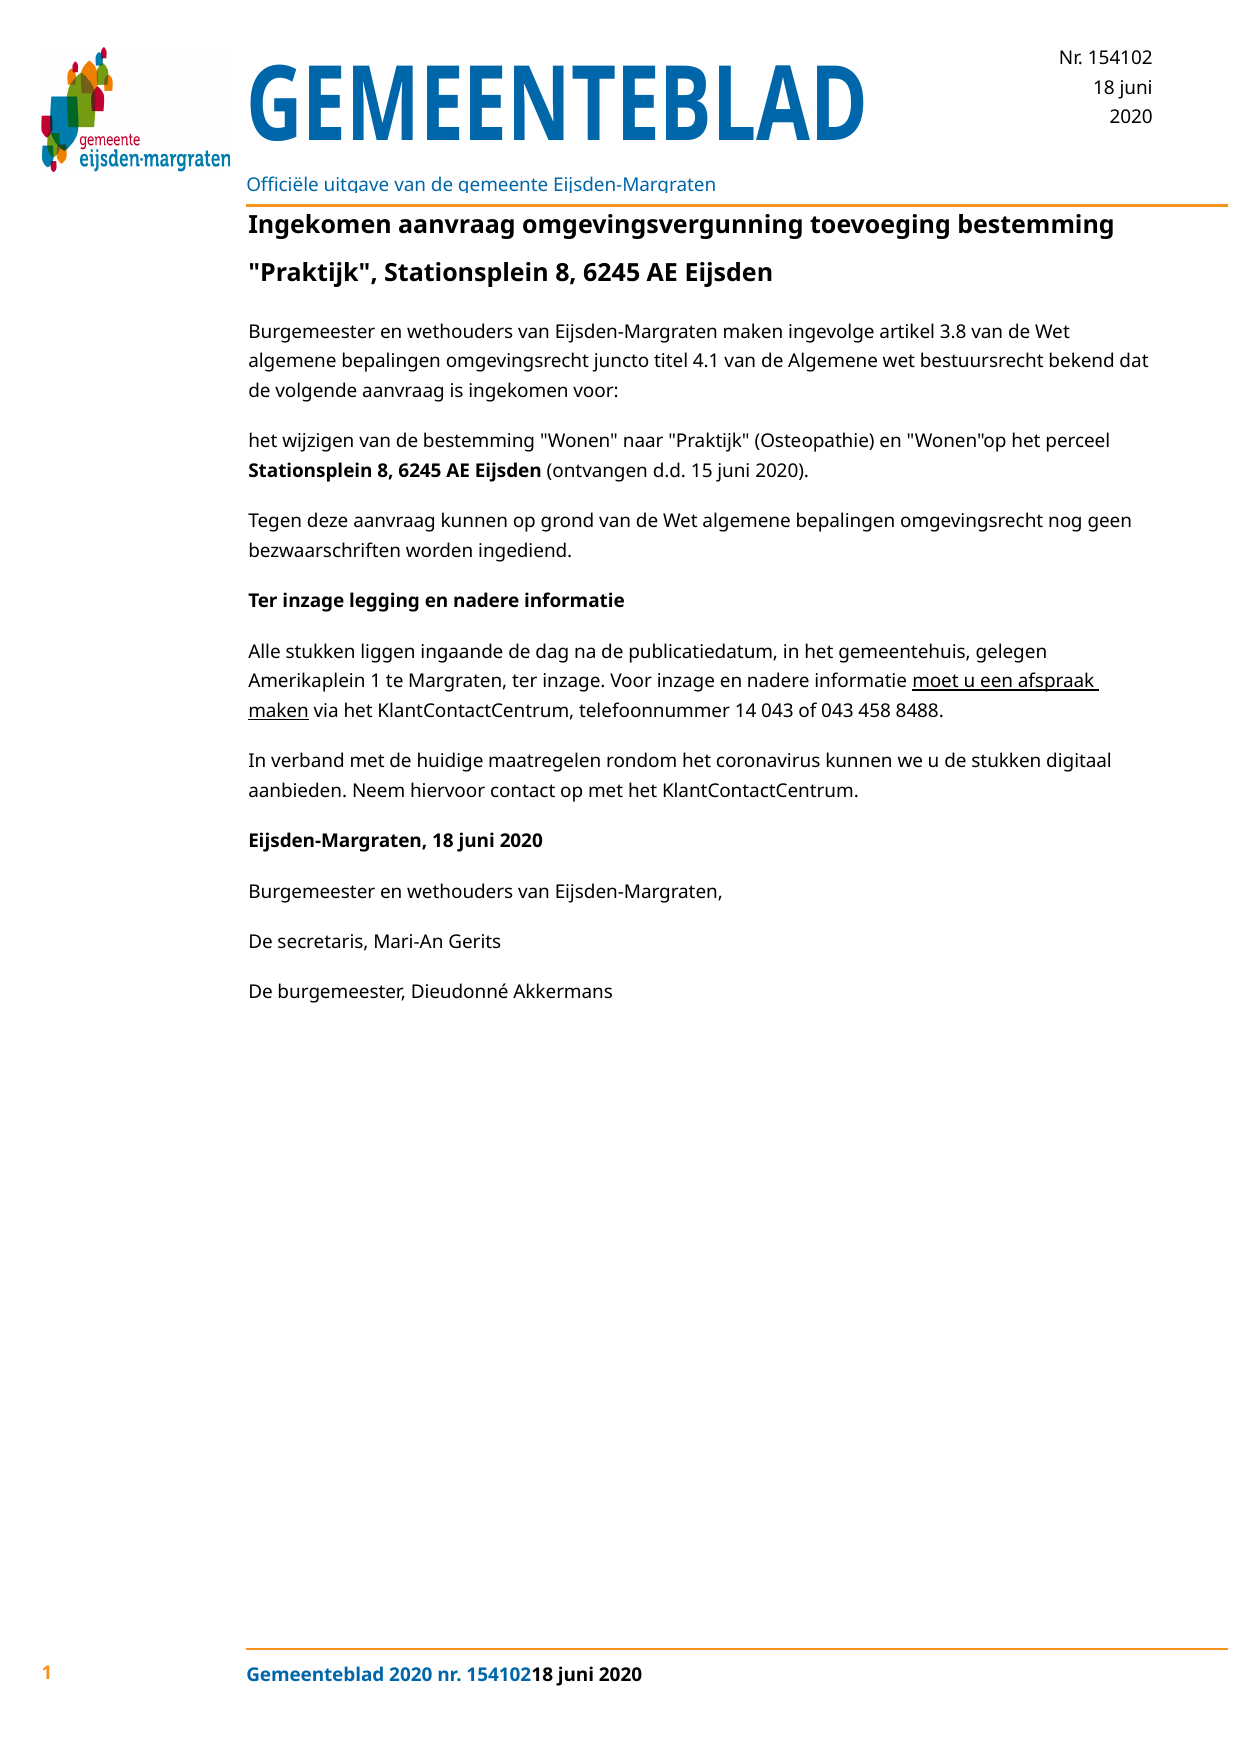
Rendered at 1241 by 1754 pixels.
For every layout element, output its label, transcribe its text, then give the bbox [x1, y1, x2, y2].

text In verband met de huidige maatregelen rondom het coronavirus kunnen we u de stukken digitaal aanbieden. Neem hiervoor contact op met het KlantContactCentrum. [248, 747, 1152, 803]
text Ingekomen aanvraag omgevingsvergunning toevoeging bestemming "Praktijk", Stationsplein 8, 6245 AE Eijsden [248, 207, 1152, 288]
text Tegen deze aanvraag kunnen op grond van de Wet algemene bepalingen omgevingsrecht nog geen bezwaarschriften worden ingediend. [248, 507, 1152, 563]
text Ter inzage legging en nadere informatie [248, 587, 1152, 613]
text Burgemeester en wethouders van Eijsden-Margraten maken ingevolge artikel 3.8 van de Wet algemene bepalingen omgevingsrecht juncto titel 4.1 van de Algemene wet bestuursrecht bekend dat de volgende aanvraag is ingekomen voor: [248, 318, 1152, 403]
picture [41, 47, 231, 172]
text het wijzigen van de bestemming "Wonen" naar "Praktijk" (Osteopathie) en "Wonen"op het perceel Stationsplein 8, 6245 AE Eijsden (ontvangen d.d. 15 juni 2020). [248, 427, 1152, 483]
text De secretaris, Mari-An Gerits [248, 928, 1152, 954]
text De burgemeester, Dieudonné Akkermans [248, 979, 1152, 1004]
text Eijsden-Margraten, 18 juni 2020 [248, 827, 1152, 853]
text Burgemeester en wethouders van Eijsden-Margraten, [248, 878, 1152, 904]
text Alle stukken liggen ingaande de dag na de publicatiedatum, in het gemeentehuis, gelegen Amerikaplein 1 te Margraten, ter inzage. Voor inzage en nadere informatie moet u een afspraak maken via het KlantContactCentrum, telefoonnummer 14 043 of 043 458 8488. [248, 638, 1152, 723]
